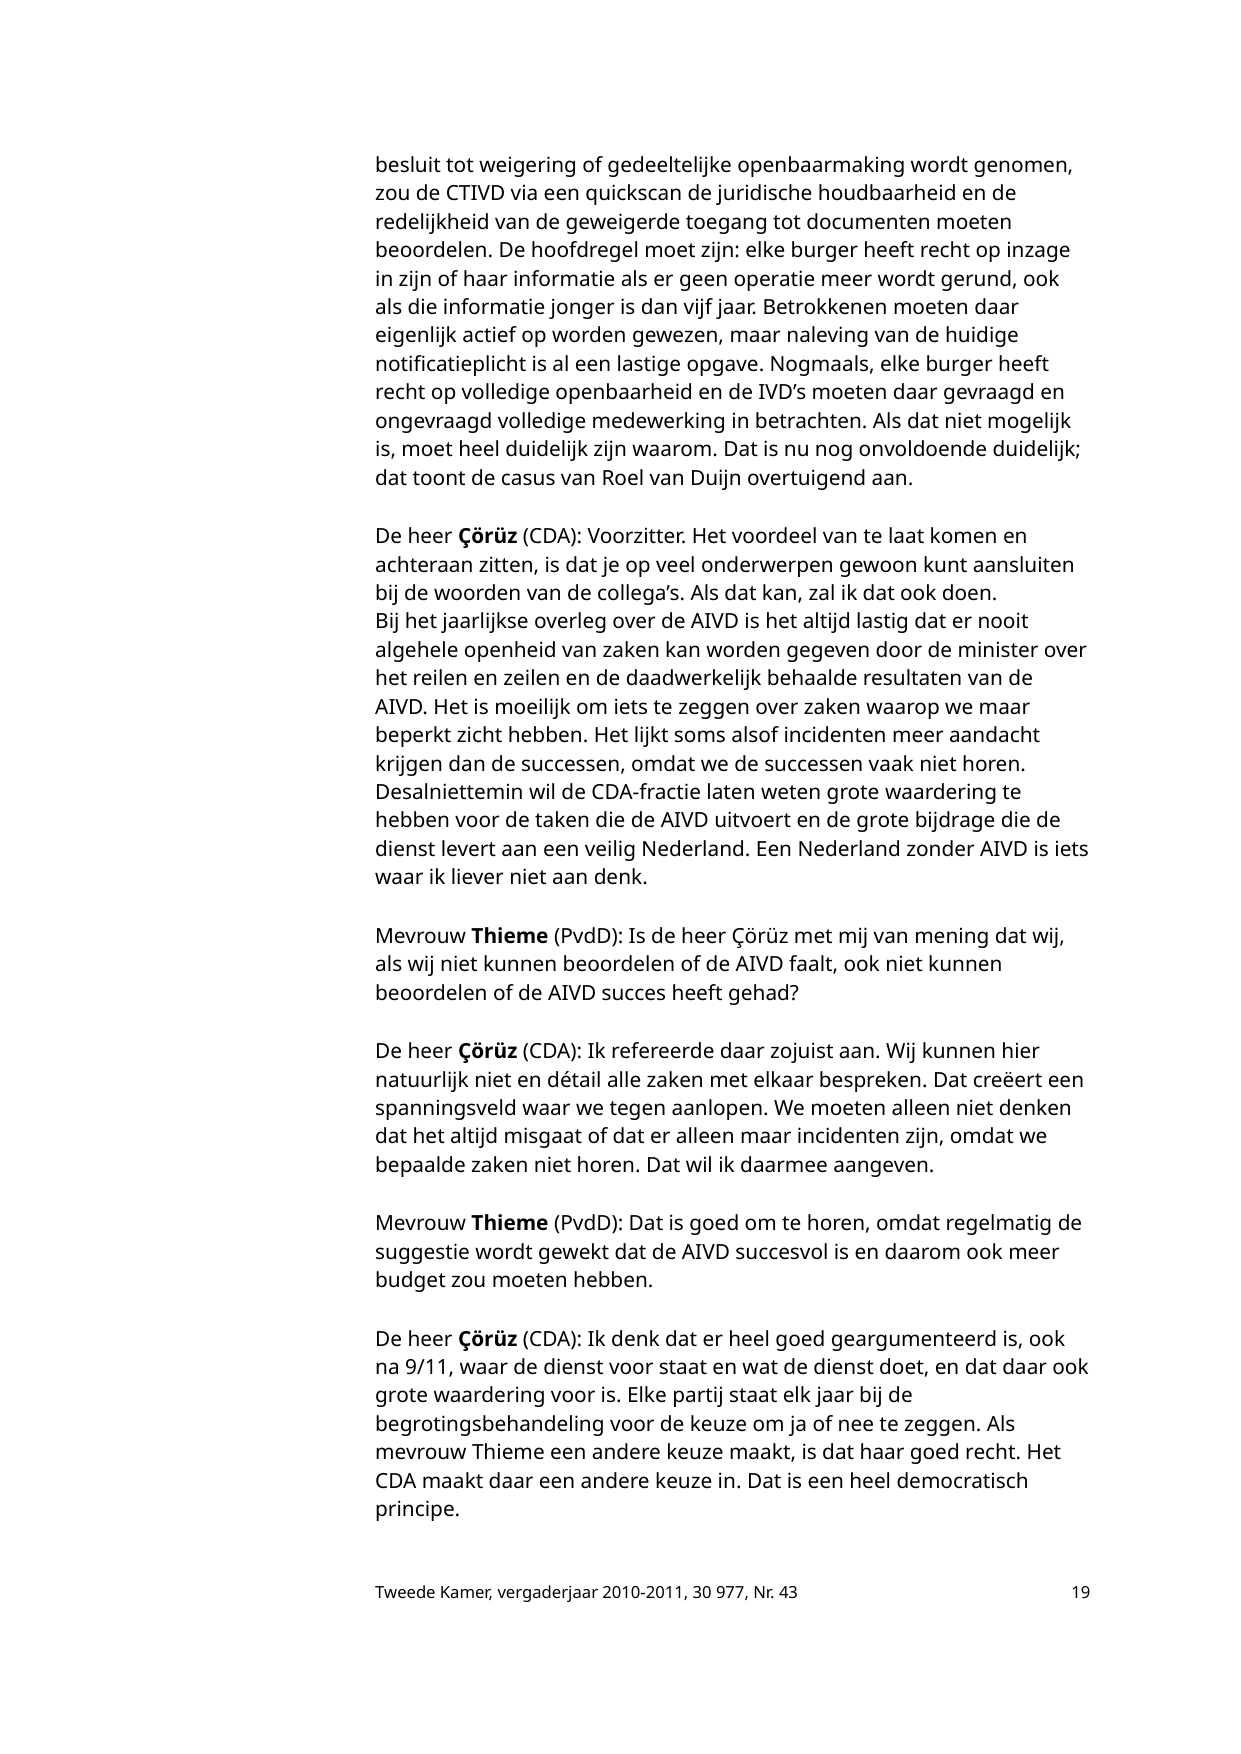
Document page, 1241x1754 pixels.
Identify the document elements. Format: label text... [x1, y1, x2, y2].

text Bij het jaarlijkse overleg over de AIVD is het altijd lastig dat er nooit algehele openheid van zaken kan worden gegeven door de minister over het reilen en zeilen en de daadwerkelijk behaalde resultaten van de AIVD. Het is moeilijk om iets te zeggen over zaken waarop we maar beperkt zicht hebben. Het lijkt soms alsof incidenten meer aandacht krijgen dan de successen, omdat we de successen vaak niet horen. Desalniettemin wil de CDA-fractie laten weten grote waardering te hebben voor de taken die de AIVD uitvoert en de grote bijdrage die de dienst levert aan een veilig Nederland. Een Nederland zonder AIVD is iets waar ik liever niet aan denk. [375, 607, 1090, 891]
text Mevrouw Thieme (PvdD): Is de heer Çörüz met mij van mening dat wij, als wij niet kunnen beoordelen of de AIVD faalt, ook niet kunnen beoordelen of de AIVD succes heeft gehad? [375, 921, 1090, 1006]
text De heer Çörüz (CDA): Ik refereerde daar zojuist aan. Wij kunnen hier natuurlijk niet en détail alle zaken met elkaar bespreken. Dat creëert een spanningsveld waar we tegen aanlopen. We moeten alleen niet denken dat het altijd misgaat of dat er alleen maar incidenten zijn, omdat we bepaalde zaken niet horen. Dat wil ik daarmee aangeven. [375, 1036, 1090, 1178]
text besluit tot weigering of gedeeltelijke openbaarmaking wordt genomen, zou de CTIVD via een quickscan de juridische houdbaarheid en de redelijkheid van de geweigerde toegang tot documenten moeten beoordelen. De hoofdregel moet zijn: elke burger heeft recht op inzage in zijn of haar informatie als er geen operatie meer wordt gerund, ook als die informatie jonger is dan vijf jaar. Betrokkenen moeten daar eigenlijk actief op worden gewezen, maar naleving van de huidige notificatieplicht is al een lastige opgave. Nogmaals, elke burger heeft recht op volledige openbaarheid en de IVD’s moeten daar gevraagd en ongevraagd volledige medewerking in betrachten. Als dat niet mogelijk is, moet heel duidelijk zijn waarom. Dat is nu nog onvoldoende duidelijk; dat toont de casus van Roel van Duijn overtuigend aan. [375, 150, 1090, 491]
text De heer Çörüz (CDA): Ik denk dat er heel goed geargumenteerd is, ook na 9/11, waar de dienst voor staat en wat de dienst doet, en dat daar ook grote waardering voor is. Elke partij staat elk jaar bij de begrotingsbehandeling voor de keuze om ja of nee te zeggen. Als mevrouw Thieme een andere keuze maakt, is dat haar goed recht. Het CDA maakt daar een andere keuze in. Dat is een heel democratisch principe. [375, 1324, 1090, 1523]
text Mevrouw Thieme (PvdD): Dat is goed om te horen, omdat regelmatig de suggestie wordt gewekt dat de AIVD succesvol is en daarom ook meer budget zou moeten hebben. [375, 1208, 1090, 1294]
text De heer Çörüz (CDA): Voorzitter. Het voordeel van te laat komen en achteraan zitten, is dat je op veel onderwerpen gewoon kunt aansluiten bij de woorden van de collega’s. Als dat kan, zal ik dat ook doen. [375, 521, 1090, 607]
